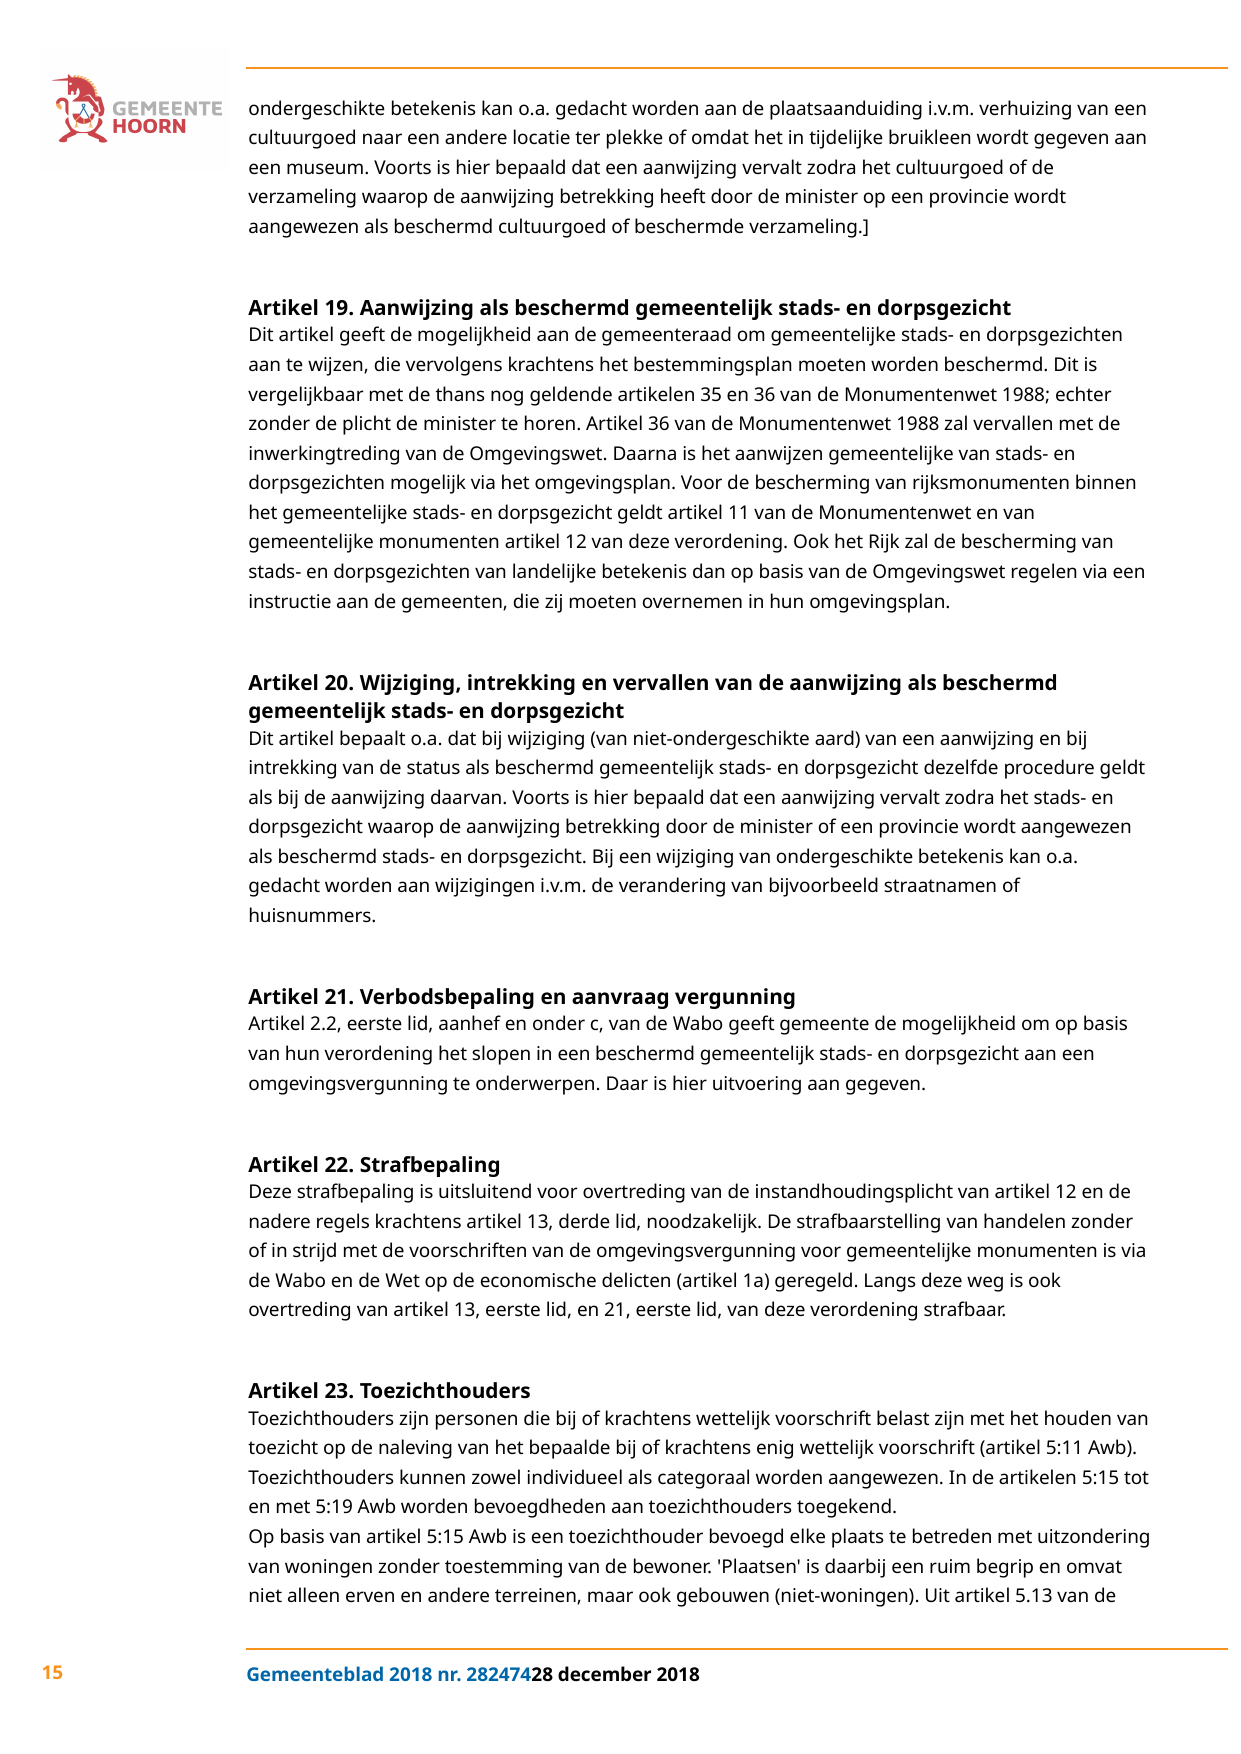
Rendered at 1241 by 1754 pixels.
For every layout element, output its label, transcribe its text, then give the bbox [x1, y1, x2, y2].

text Artikel 2.2, eerste lid, aanhef en onder c, van de Wabo geeft gemeente de mogelijkheid om op basis van hun verordening het slopen in een beschermd gemeentelijk stads- en dorpsgezicht aan een omgevingsvergunning te onderwerpen. Daar is hier uitvoering aan gegeven. [248, 1011, 1152, 1096]
text ondergeschikte betekenis kan o.a. gedacht worden aan de plaatsaanduiding i.v.m. verhuizing van een cultuurgoed naar een andere locatie ter plekke of omdat het in tijdelijke bruikleen wordt gegeven aan een museum. Voorts is hier bepaald dat een aanwijzing vervalt zodra het cultuurgoed of de verzameling waarop de aanwijzing betrekking heeft door de minister op een provincie wordt aangewezen als beschermd cultuurgoed of beschermde verzameling.] [248, 95, 1152, 239]
text Op basis van artikel 5:15 Awb is een toezichthouder bevoegd elke plaats te betreden met uitzondering van woningen zonder toestemming van de bewoner. 'Plaatsen' is daarbij een ruim begrip en omvat niet alleen erven en andere terreinen, maar ook gebouwen (niet-woningen). Uit artikel 5.13 van de [248, 1523, 1152, 1608]
text Artikel 19. Aanwijzing als beschermd gemeentelijk stads- en dorpsgezicht [248, 293, 1152, 322]
picture [41, 47, 231, 172]
text Dit artikel bepaalt o.a. dat bij wijziging (van niet-ondergeschikte aard) van een aanwijzing en bij intrekking van de status als beschermd gemeentelijk stads- en dorpsgezicht dezelfde procedure geldt als bij de aanwijzing daarvan. Voorts is hier bepaald dat een aanwijzing vervalt zodra het stads- en dorpsgezicht waarop de aanwijzing betrekking door de minister of een provincie wordt aangewezen als beschermd stads- en dorpsgezicht. Bij een wijziging van ondergeschikte betekenis kan o.a. gedacht worden aan wijzigingen i.v.m. de verandering van bijvoorbeeld straatnamen of huisnummers. [248, 725, 1152, 928]
text Artikel 20. Wijziging, intrekking en vervallen van de aanwijzing als beschermd gemeentelijk stads- en dorpsgezicht [248, 668, 1152, 725]
text Artikel 22. Strafbepaling [248, 1150, 1152, 1178]
text Toezichthouders zijn personen die bij of krachtens wettelijk voorschrift belast zijn met het houden van toezicht op de naleving van het bepaalde bij of krachtens enig wettelijk voorschrift (artikel 5:11 Awb). Toezichthouders kunnen zowel individueel als categoraal worden aangewezen. In de artikelen 5:15 tot en met 5:19 Awb worden bevoegdheden aan toezichthouders toegekend. [248, 1405, 1152, 1519]
text Dit artikel geeft de mogelijkheid aan de gemeenteraad om gemeentelijke stads- en dorpsgezichten aan te wijzen, die vervolgens krachtens het bestemmingsplan moeten worden beschermd. Dit is vergelijkbaar met de thans nog geldende artikelen 35 en 36 van de Monumentenwet 1988; echter zonder de plicht de minister te horen. Artikel 36 van de Monumentenwet 1988 zal vervallen met de inwerkingtreding van de Omgevingswet. Daarna is het aanwijzen gemeentelijke van stads- en dorpsgezichten mogelijk via het omgevingsplan. Voor de bescherming van rijksmonumenten binnen het gemeentelijke stads- en dorpsgezicht geldt artikel 11 van de Monumentenwet en van gemeentelijke monumenten artikel 12 van deze verordening. Ook het Rijk zal de bescherming van stads- en dorpsgezichten van landelijke betekenis dan op basis van de Omgevingswet regelen via een instructie aan de gemeenten, die zij moeten overnemen in hun omgevingsplan. [248, 322, 1152, 613]
text Deze strafbepaling is uitsluitend voor overtreding van de instandhoudingsplicht van artikel 12 en de nadere regels krachtens artikel 13, derde lid, noodzakelijk. De strafbaarstelling van handelen zonder of in strijd met de voorschriften van de omgevingsvergunning voor gemeentelijke monumenten is via de Wabo en de Wet op de economische delicten (artikel 1a) geregeld. Langs deze weg is ook overtreding van artikel 13, eerste lid, en 21, eerste lid, van deze verordening strafbaar. [248, 1178, 1152, 1322]
text Artikel 23. Toezichthouders [248, 1377, 1152, 1405]
text Artikel 21. Verbodsbepaling en aanvraag vergunning [248, 982, 1152, 1011]
